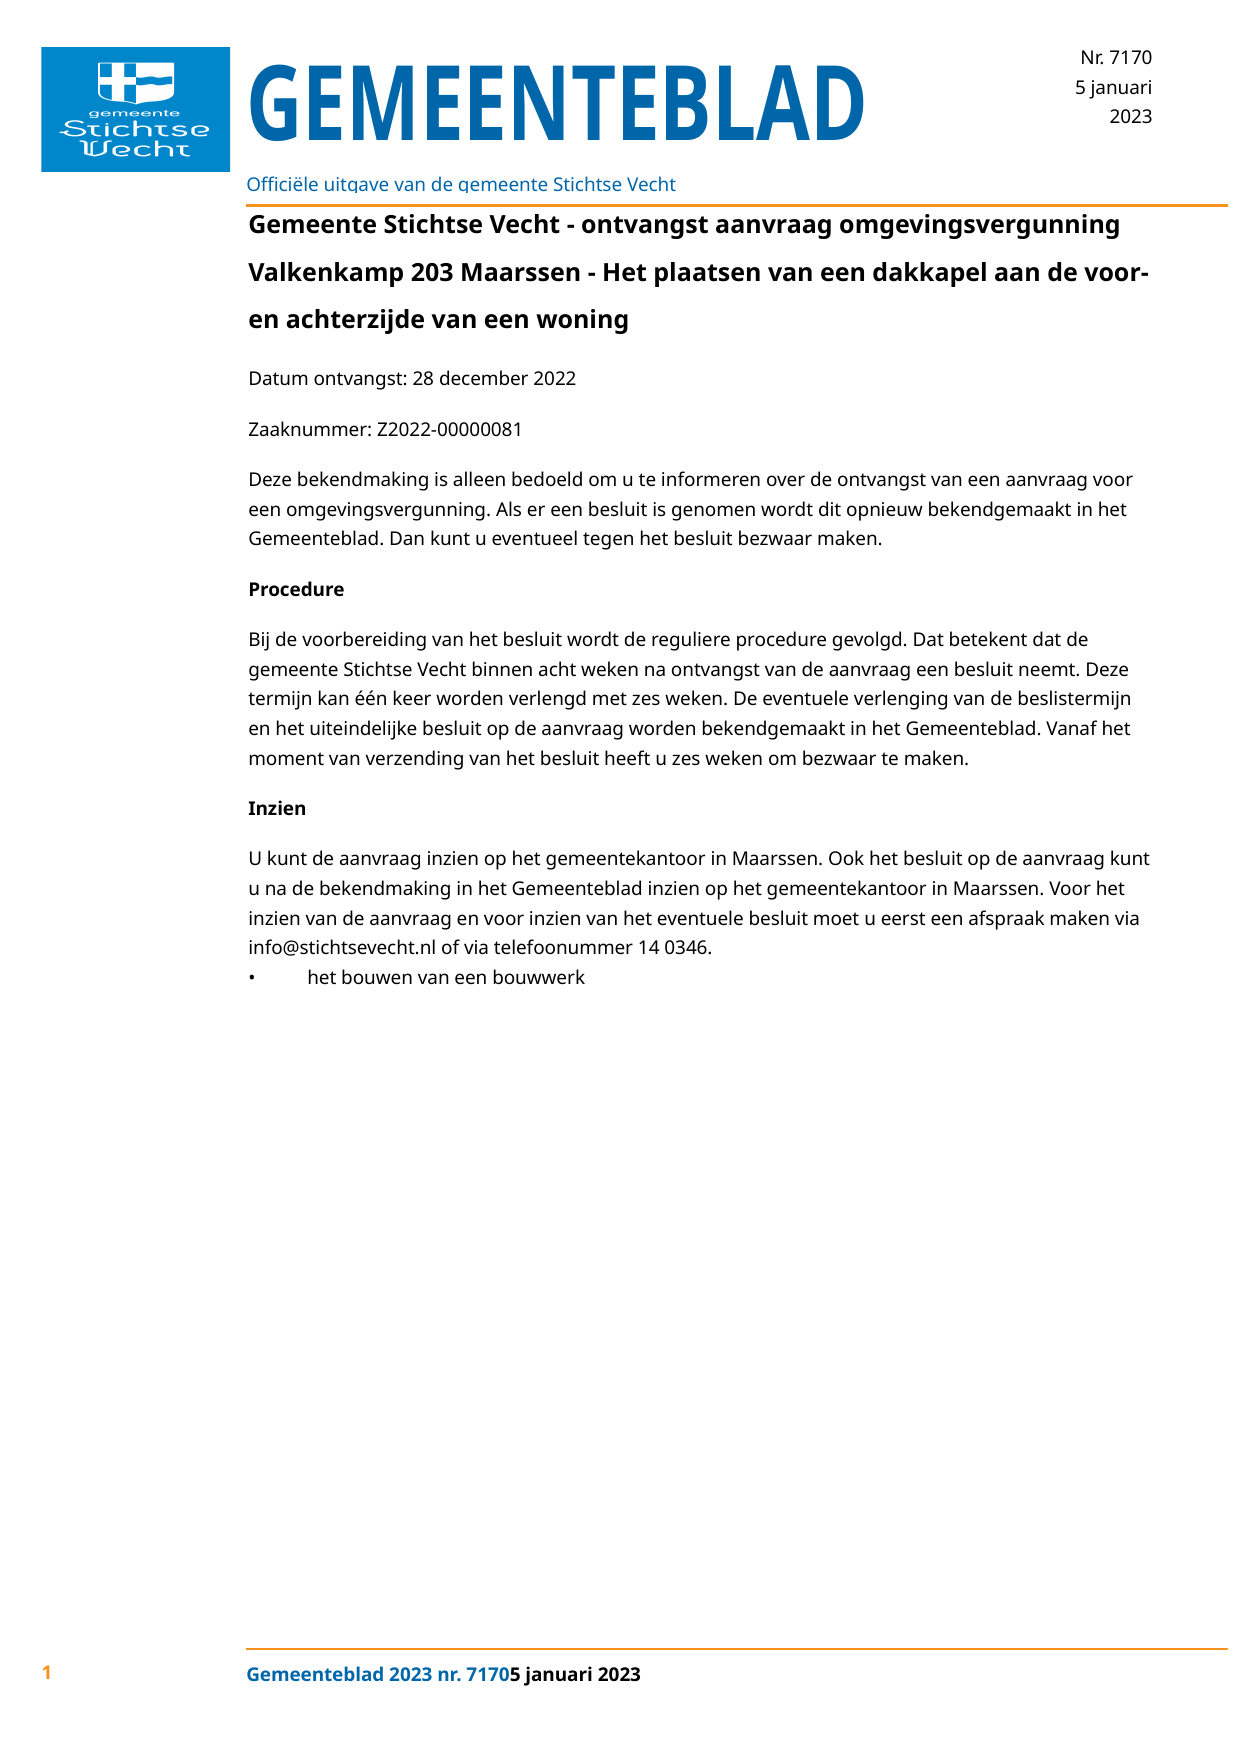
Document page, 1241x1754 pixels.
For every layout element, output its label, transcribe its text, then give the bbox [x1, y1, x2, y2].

text Procedure [248, 576, 1152, 602]
picture [99, 63, 135, 101]
text Deze bekendmaking is alleen bedoeld om u te informeren over de ontvangst van een aanvraag voor een omgevingsvergunning. Als er een besluit is genomen wordt dit opnieuw bekendgemaakt in het Gemeenteblad. Dan kunt u eventueel tegen het besluit bezwaar maken. [248, 466, 1152, 551]
text Datum ontvangst: 28 december 2022 [248, 366, 1152, 391]
picture [137, 63, 174, 103]
list het bouwen van een bouwwerk [248, 964, 1152, 989]
text Zaaknummer: Z2022-00000081 [248, 416, 1152, 442]
text U kunt de aanvraag inzien op het gemeentekantoor in Maarssen. Ook het besluit op de aanvraag kunt u na de bekendmaking in het Gemeenteblad inzien op het gemeentekantoor in Maarssen. Voor het inzien van de aanvraag en voor inzien van het eventuele besluit moet u eerst een afspraak maken via info@stichtsevecht.nl of via telefoonummer 14 0346. [248, 846, 1152, 960]
text Gemeente Stichtse Vecht - ontvangst aanvraag omgevingsvergunning Valkenkamp 203 Maarssen - Het plaatsen van een dakkapel aan de voor- en achterzijde van een woning [248, 207, 1152, 336]
text Inzien [248, 795, 1152, 821]
text Bij de voorbereiding van het besluit wordt de reguliere procedure gevolgd. Dat betekent dat de gemeente Stichtse Vecht binnen acht weken na ontvangst van de aanvraag een besluit neemt. Deze termijn kan één keer worden verlengd met zes weken. De eventuele verlenging van de beslistermijn en het uiteindelijke besluit op de aanvraag worden bekendgemaakt in het Gemeenteblad. Vanaf het moment van verzending van het besluit heeft u zes weken om bezwaar te maken. [248, 626, 1152, 770]
